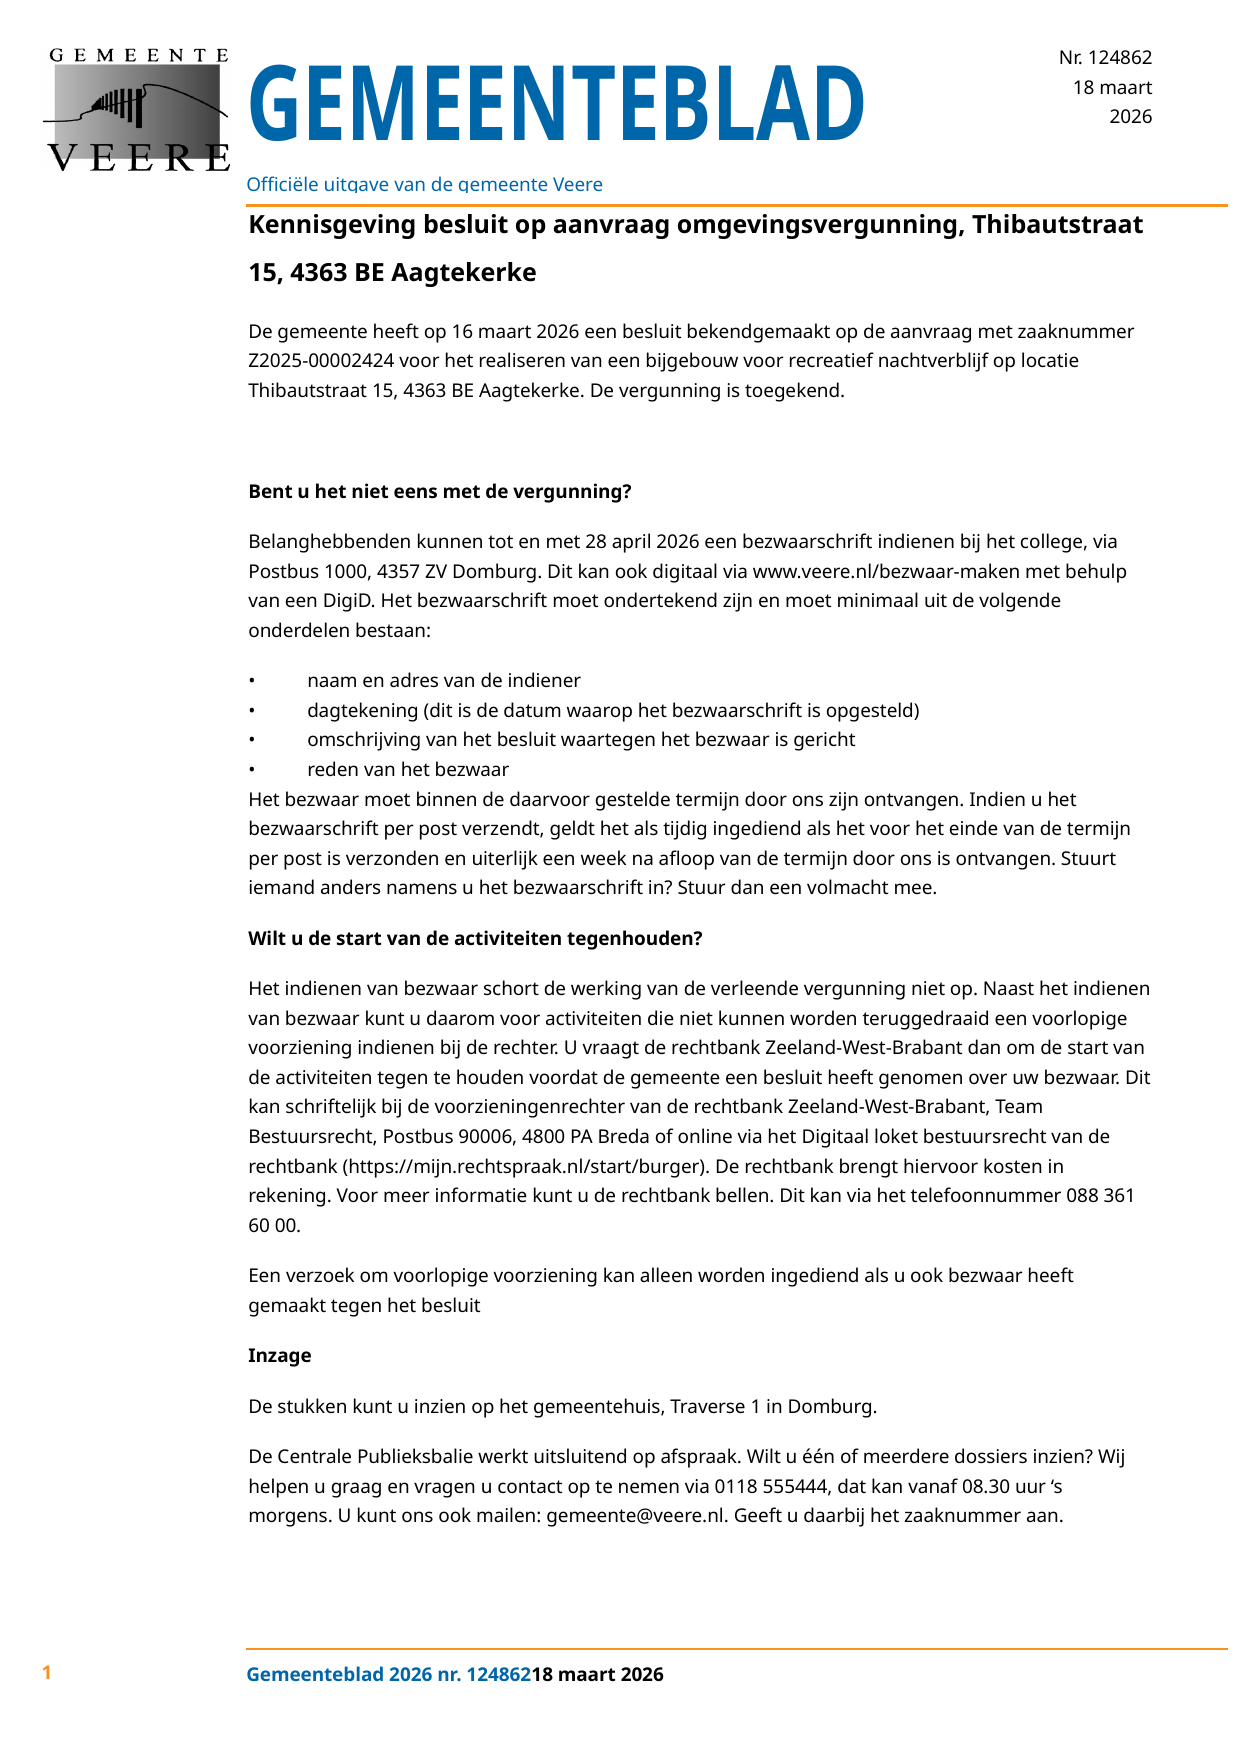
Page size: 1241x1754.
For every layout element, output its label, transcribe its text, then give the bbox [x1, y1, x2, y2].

list naam en adres van de indiener [248, 667, 1152, 693]
picture [41, 47, 231, 172]
text Belanghebbenden kunnen tot en met 28 april 2026 een bezwaarschrift indienen bij het college, via Postbus 1000, 4357 ZV Domburg. Dit kan ook digitaal via www.veere.nl/bezwaar-maken met behulp van een DigiD. Het bezwaarschrift moet ondertekend zijn en moet minimaal uit de volgende onderdelen bestaan: [248, 528, 1152, 643]
text Het indienen van bezwaar schort de werking van de verleende vergunning niet op. Naast het indienen van bezwaar kunt u daarom voor activiteiten die niet kunnen worden teruggedraaid een voorlopige voorziening indienen bij de rechter. U vraagt de rechtbank Zeeland-West-Brabant dan om de start van de activiteiten tegen te houden voordat de gemeente een besluit heeft genomen over uw bezwaar. Dit kan schriftelijk bij de voorzieningenrechter van de rechtbank Zeeland-West-Brabant, Team Bestuursrecht, Postbus 90006, 4800 PA Breda of online via het Digitaal loket bestuursrecht van de rechtbank (https://mijn.rechtspraak.nl/start/burger). De rechtbank brengt hiervoor kosten in rekening. Voor meer informatie kunt u de rechtbank bellen. Dit kan via het telefoonnummer 088 361 60 00. [248, 975, 1152, 1238]
text Een verzoek om voorlopige voorziening kan alleen worden ingediend als u ook bezwaar heeft gemaakt tegen het besluit [248, 1262, 1152, 1318]
text Kennisgeving besluit op aanvraag omgevingsvergunning, Thibautstraat 15, 4363 BE Aagtekerke [248, 207, 1152, 288]
text De gemeente heeft op 16 maart 2026 een besluit bekendgemaakt op de aanvraag met zaaknummer Z2025-00002424 voor het realiseren van een bijgebouw voor recreatief nachtverblijf op locatie Thibautstraat 15, 4363 BE Aagtekerke. De vergunning is toegekend. [248, 318, 1152, 403]
list omschrijving van het besluit waartegen het bezwaar is gericht [248, 727, 1152, 752]
text Wilt u de start van de activiteiten tegenhouden? [248, 925, 1152, 951]
text De Centrale Publieksbalie werkt uitsluitend op afspraak. Wilt u één of meerdere dossiers inzien? Wij helpen u graag en vragen u contact op te nemen via 0118 555444, dat kan vanaf 08.30 uur ‘s morgens. U kunt ons ook mailen: gemeente@veere.nl. Geeft u daarbij het zaaknummer aan. [248, 1443, 1152, 1528]
text Het bezwaar moet binnen de daarvoor gestelde termijn door ons zijn ontvangen. Indien u het bezwaarschrift per post verzendt, geldt het als tijdig ingediend als het voor het einde van de termijn per post is verzonden en uiterlijk een week na afloop van de termijn door ons is ontvangen. Stuurt iemand anders namens u het bezwaarschrift in? Stuur dan een volmacht mee. [248, 786, 1152, 900]
text Bent u het niet eens met de vergunning? [248, 478, 1152, 504]
list reden van het bezwaar [248, 756, 1152, 782]
text De stukken kunt u inzien op het gemeentehuis, Traverse 1 in Domburg. [248, 1393, 1152, 1419]
list dagtekening (dit is de datum waarop het bezwaarschrift is opgesteld) [248, 697, 1152, 723]
text Inzage [248, 1342, 1152, 1368]
